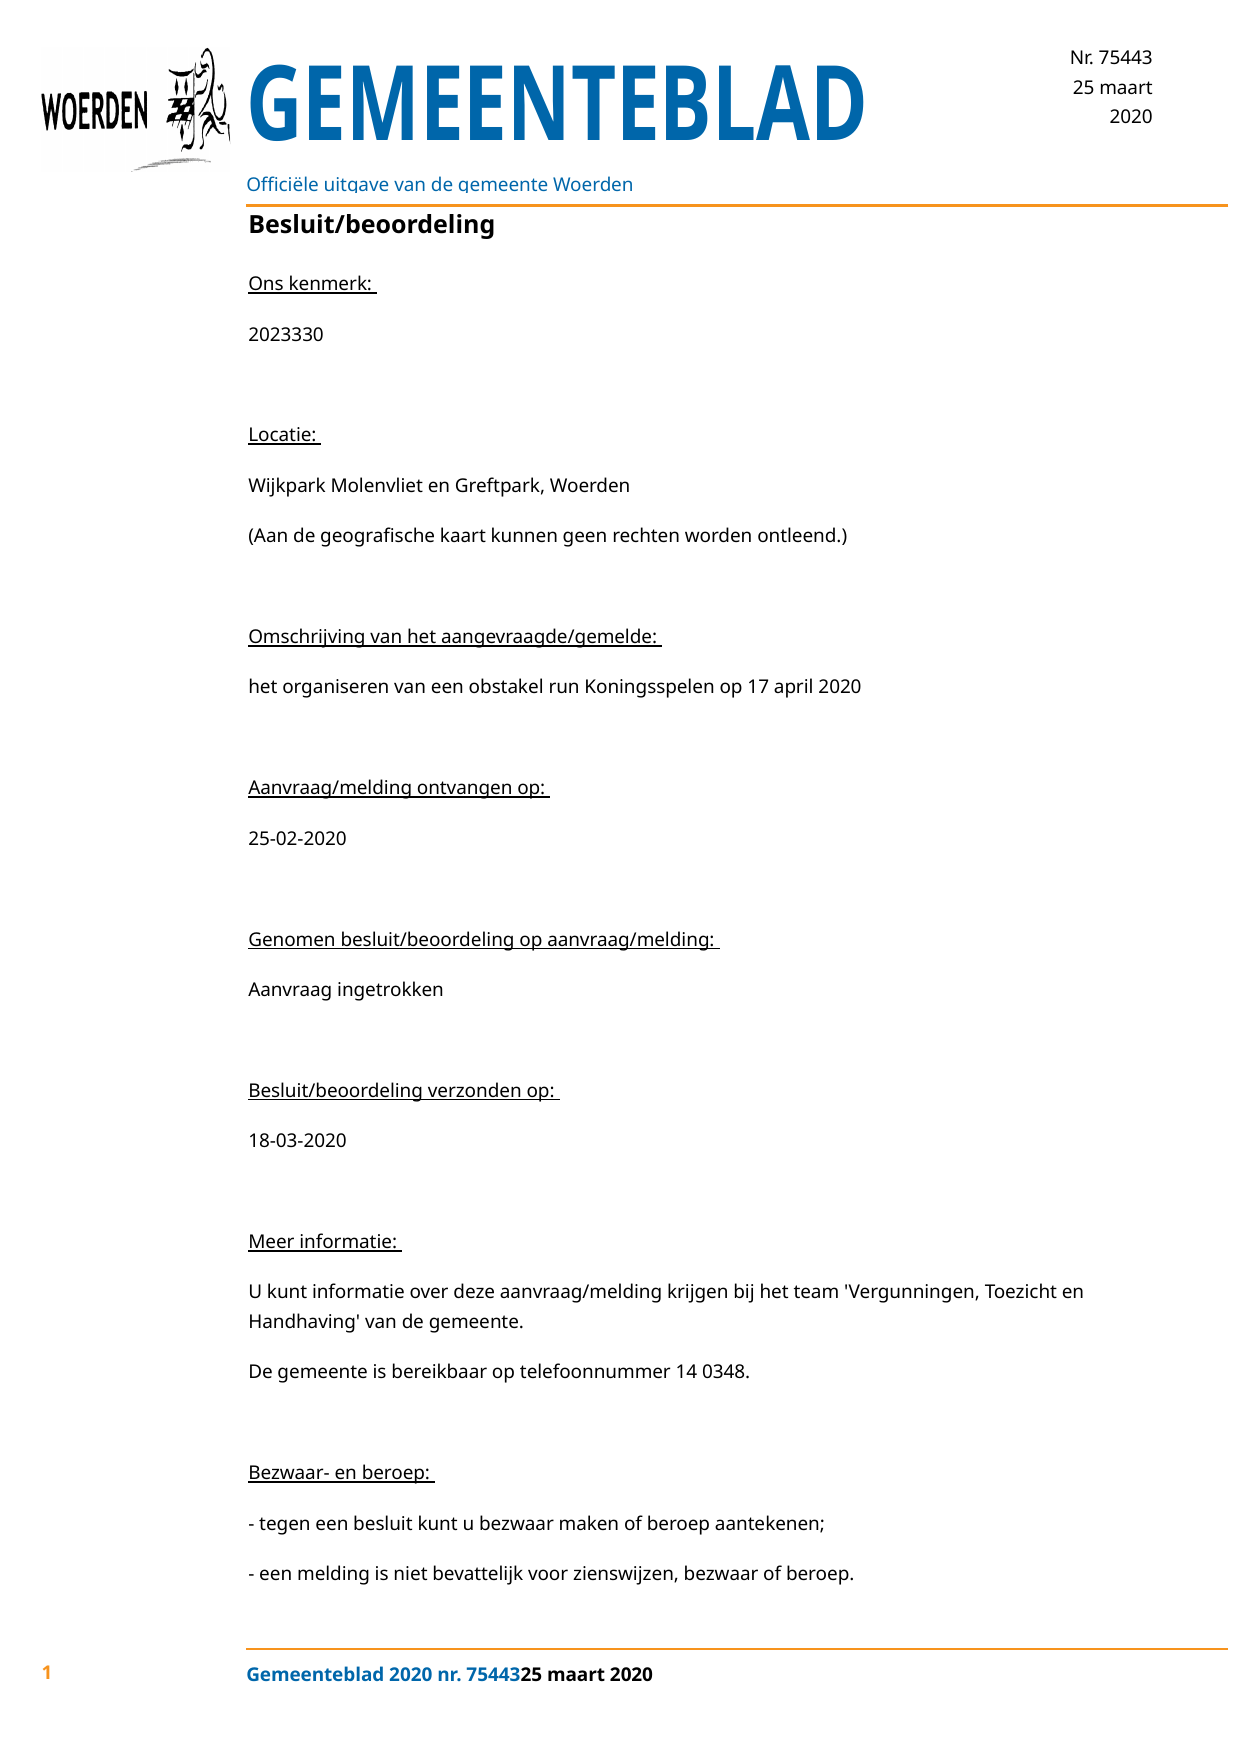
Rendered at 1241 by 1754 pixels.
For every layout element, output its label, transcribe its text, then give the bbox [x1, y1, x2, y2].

text De gemeente is bereikbaar op telefoonnummer 14 0348. [248, 1359, 1152, 1384]
text Bezwaar- en beroep: [248, 1459, 1152, 1485]
text Aanvraag/melding ontvangen op: [248, 774, 1152, 800]
text het organiseren van een obstakel run Koningsspelen op 17 april 2020 [248, 674, 1152, 699]
text Locatie: [248, 422, 1152, 447]
text 2023330 [248, 321, 1152, 346]
text - een melding is niet bevattelijk voor zienswijzen, bezwaar of beroep. [248, 1560, 1152, 1586]
text Aanvraag ingetrokken [248, 976, 1152, 1002]
picture [41, 47, 231, 172]
text Genomen besluit/beoordeling op aanvraag/melding: [248, 926, 1152, 951]
text 18-03-2020 [248, 1127, 1152, 1153]
text - tegen een besluit kunt u bezwaar maken of beroep aantekenen; [248, 1510, 1152, 1536]
text (Aan de geografische kaart kunnen geen rechten worden ontleend.) [248, 522, 1152, 548]
text Meer informatie: [248, 1228, 1152, 1254]
text Besluit/beoordeling [248, 207, 1152, 241]
text U kunt informatie over deze aanvraag/melding krijgen bij het team 'Vergunningen, Toezicht en Handhaving' van de gemeente. [248, 1279, 1152, 1334]
text Ons kenmerk: [248, 270, 1152, 296]
text Besluit/beoordeling verzonden op: [248, 1077, 1152, 1103]
text Wijkpark Molenvliet en Greftpark, Woerden [248, 472, 1152, 498]
text Omschrijving van het aangevraagde/gemelde: [248, 623, 1152, 649]
text 25-02-2020 [248, 825, 1152, 851]
